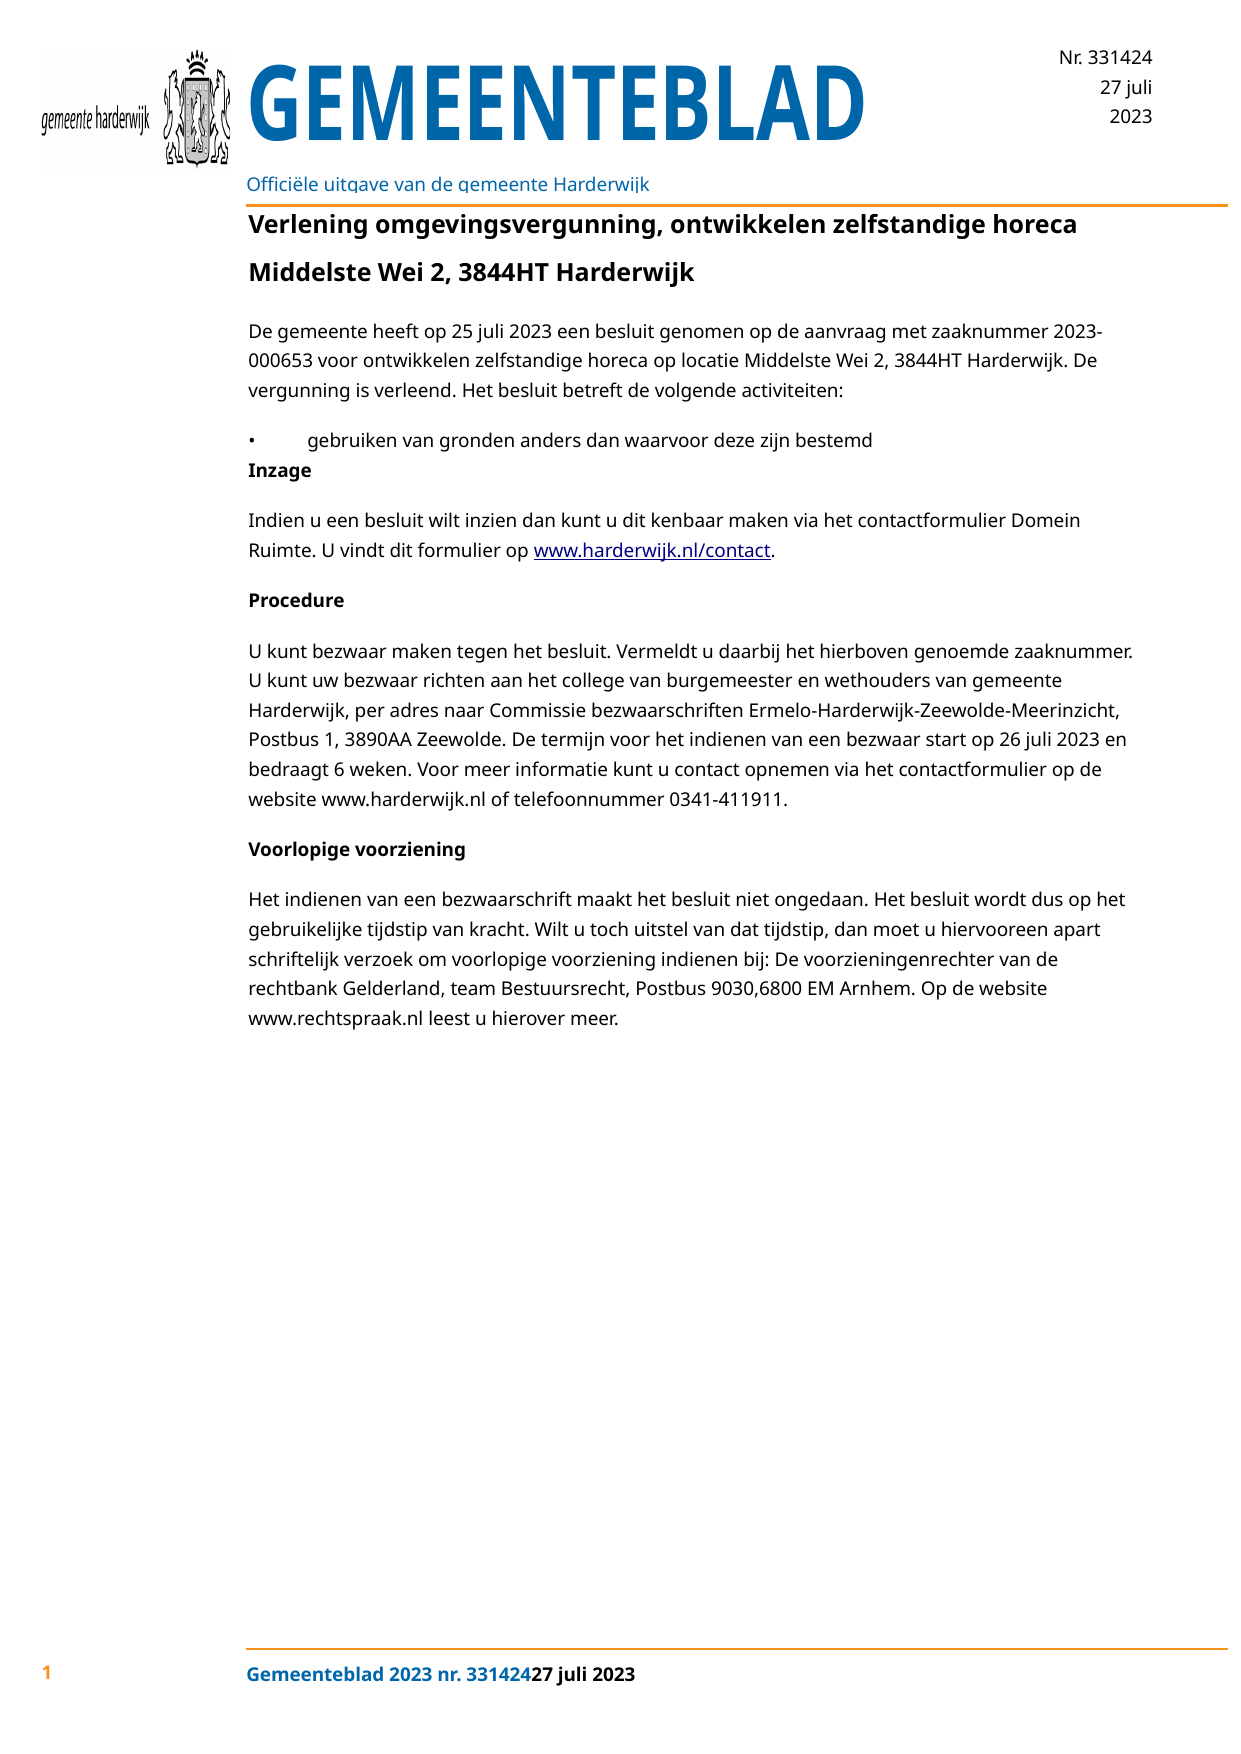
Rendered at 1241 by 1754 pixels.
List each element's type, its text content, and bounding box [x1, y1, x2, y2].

text U kunt bezwaar maken tegen het besluit. Vermeldt u daarbij het hierboven genoemde zaaknummer. U kunt uw bezwaar richten aan het college van burgemeester en wethouders van gemeente Harderwijk, per adres naar Commissie bezwaarschriften Ermelo-Harderwijk-Zeewolde-Meerinzicht, Postbus 1, 3890AA Zeewolde. De termijn voor het indienen van een bezwaar start op 26 juli 2023 en bedraagt 6 weken. Voor meer informatie kunt u contact opnemen via het contactformulier op de website www.harderwijk.nl of telefoonnummer 0341-411911. [248, 638, 1152, 812]
text De gemeente heeft op 25 juli 2023 een besluit genomen op de aanvraag met zaaknummer 2023-000653 voor ontwikkelen zelfstandige horeca op locatie Middelste Wei 2, 3844HT Harderwijk. De vergunning is verleend. Het besluit betreft de volgende activiteiten: [248, 318, 1152, 403]
text Verlening omgevingsvergunning, ontwikkelen zelfstandige horeca Middelste Wei 2, 3844HT Harderwijk [248, 207, 1152, 288]
picture [41, 47, 231, 172]
text Indien u een besluit wilt inzien dan kunt u dit kenbaar maken via het contactformulier Domein Ruimte. U vindt dit formulier op www.harderwijk.nl/contact. [248, 507, 1152, 563]
text Procedure [248, 587, 1152, 613]
text Voorlopige voorziening [248, 836, 1152, 862]
text Het indienen van een bezwaarschrift maakt het besluit niet ongedaan. Het besluit wordt dus op het gebruikelijke tijdstip van kracht. Wilt u toch uitstel van dat tijdstip, dan moet u hiervooreen apart schriftelijk verzoek om voorlopige voorziening indienen bij: De voorzieningenrechter van de rechtbank Gelderland, team Bestuursrecht, Postbus 9030,6800 EM Arnhem. Op de website www.rechtspraak.nl leest u hierover meer. [248, 887, 1152, 1031]
list gebruiken van gronden anders dan waarvoor deze zijn bestemd [248, 427, 1152, 453]
text Inzage [248, 457, 1152, 483]
